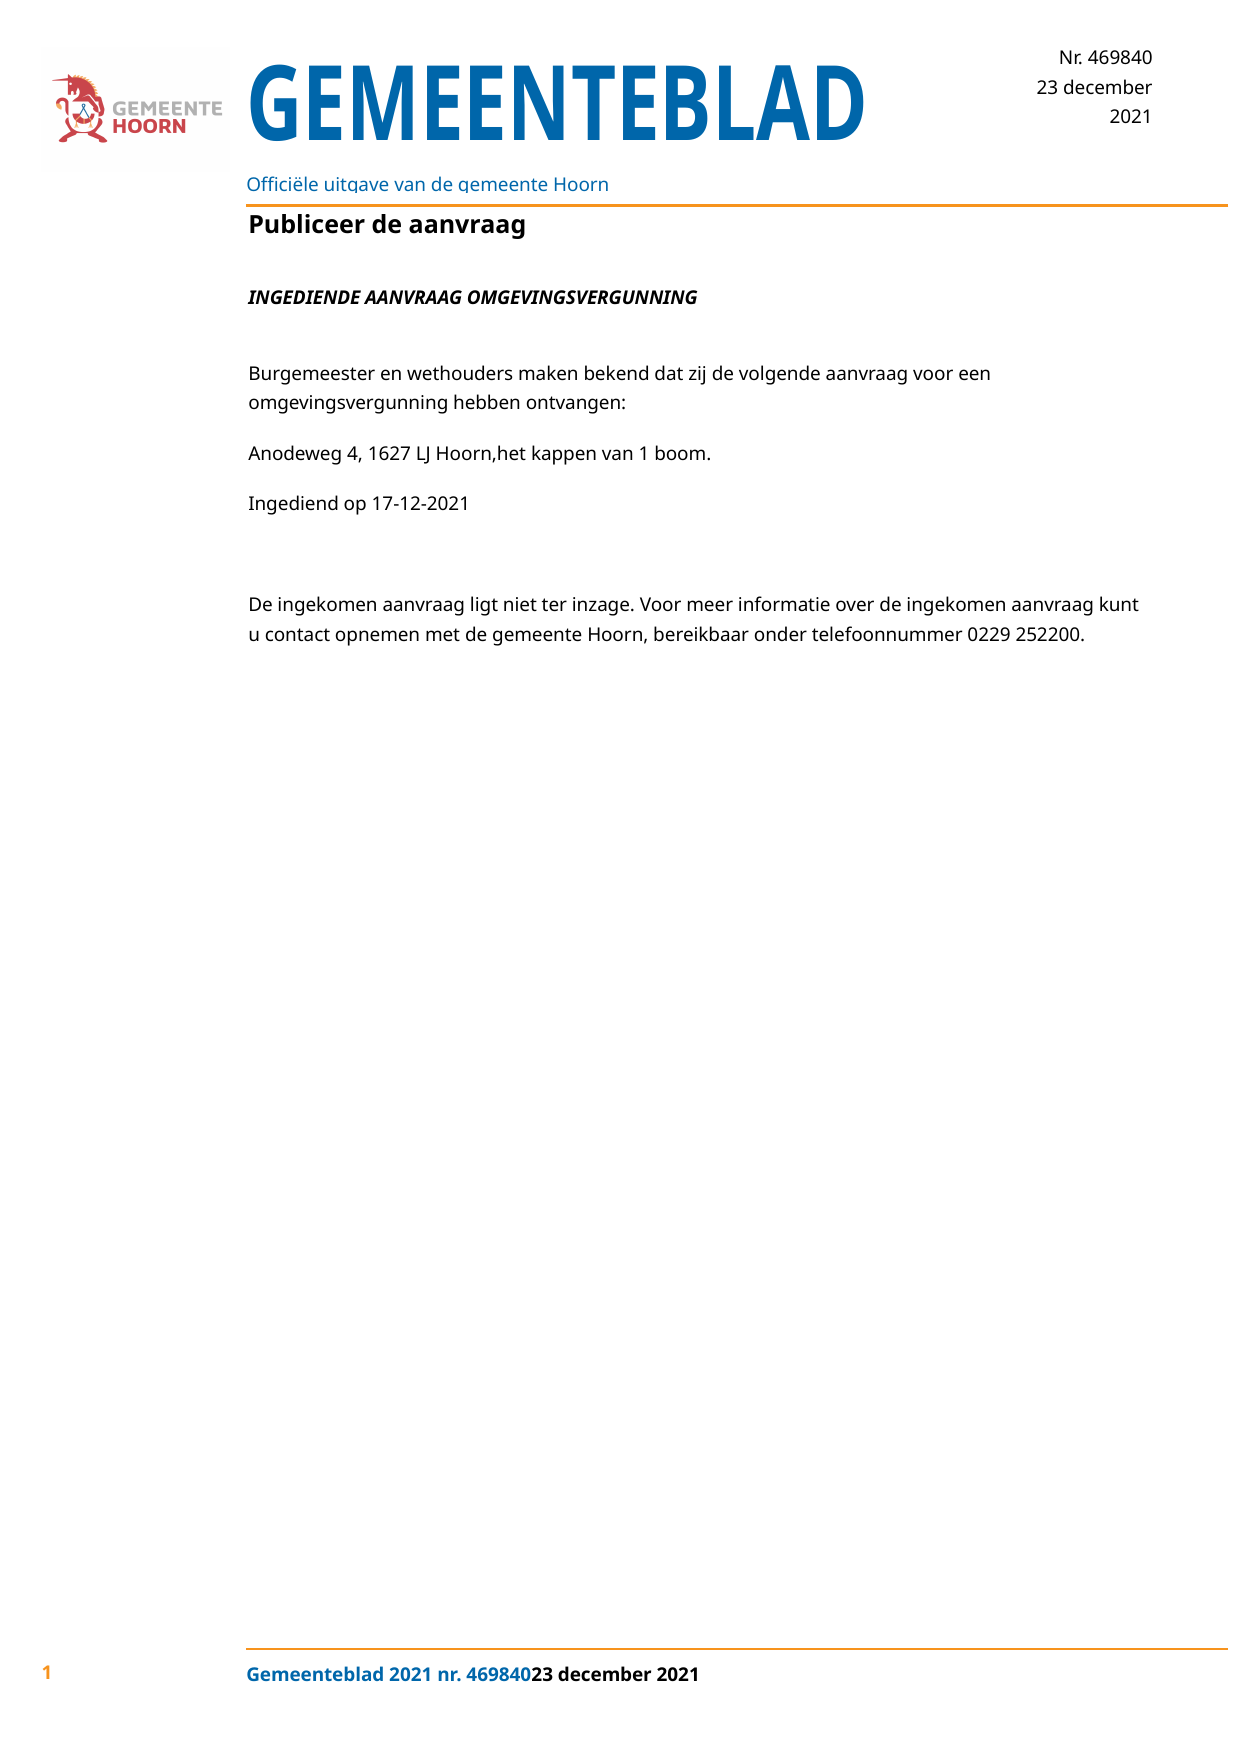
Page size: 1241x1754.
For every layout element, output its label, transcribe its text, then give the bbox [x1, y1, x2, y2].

picture [41, 47, 231, 172]
text Ingediend op 17-12-2021 [248, 490, 1152, 516]
text De ingekomen aanvraag ligt niet ter inzage. Voor meer informatie over de ingekomen aanvraag kunt u contact opnemen met de gemeente Hoorn, bereikbaar onder telefoonnummer 0229 252200. [248, 591, 1152, 647]
text INGEDIENDE AANVRAAG OMGEVINGSVERGUNNING [248, 284, 1152, 309]
text Publiceer de aanvraag [248, 207, 1152, 241]
text Burgemeester en wethouders maken bekend dat zij de volgende aanvraag voor een omgevingsvergunning hebben ontvangen: [248, 360, 1152, 415]
text Anodeweg 4, 1627 LJ Hoorn,het kappen van 1 boom. [248, 440, 1152, 466]
